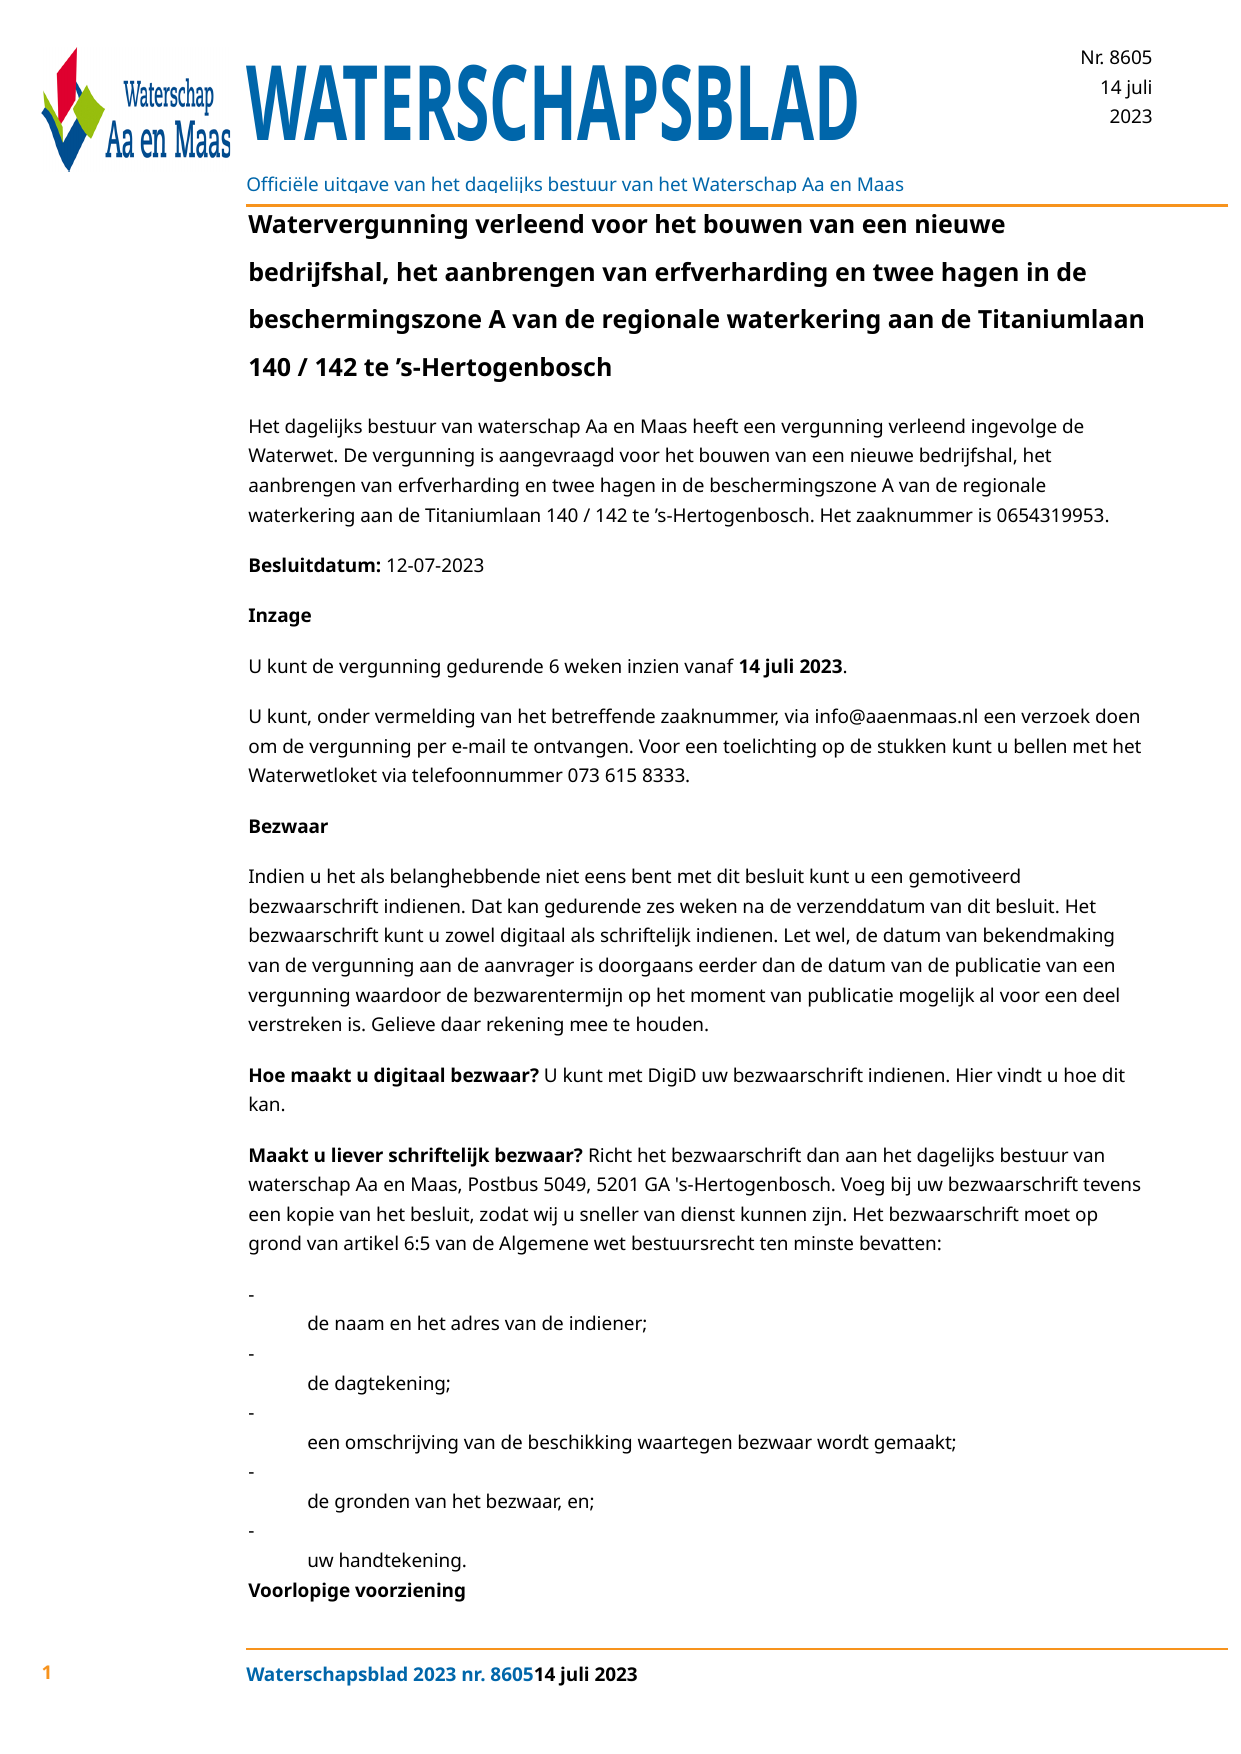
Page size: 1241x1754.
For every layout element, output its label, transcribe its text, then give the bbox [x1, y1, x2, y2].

text U kunt, onder vermelding van het betreffende zaaknummer, via info@aaenmaas.nl een verzoek doen om de vergunning per e-mail te ontvangen. Voor een toelichting op de stukken kunt u bellen met het Waterwetloket via telefoonnummer 073 615 8333. [248, 703, 1152, 788]
list de naam en het adres van de indiener; [248, 1311, 1152, 1336]
text Bezwaar [248, 813, 1152, 839]
text Hoe maakt u digitaal bezwaar? U kunt met DigiD uw bezwaarschrift indienen. Hier vindt u hoe dit kan. [248, 1062, 1152, 1117]
text Watervergunning verleend voor het bouwen van een nieuwe bedrijfshal, het aanbrengen van erfverharding en twee hagen in de beschermingszone A van de regionale waterkering aan de Titaniumlaan 140 / 142 te ’s-Hertogenbosch [248, 207, 1152, 384]
picture [41, 47, 231, 172]
text U kunt de vergunning gedurende 6 weken inzien vanaf 14 juli 2023. [248, 653, 1152, 679]
list uw handtekening. [248, 1547, 1152, 1573]
list een omschrijving van de beschikking waartegen bezwaar wordt gemaakt; [248, 1429, 1152, 1455]
list de dagtekening; [248, 1370, 1152, 1396]
text Besluitdatum: 12-07-2023 [248, 552, 1152, 578]
text Inzage [248, 603, 1152, 628]
list de gronden van het bezwaar, en; [248, 1488, 1152, 1514]
text Voorlopige voorziening [248, 1577, 1152, 1603]
text Het dagelijks bestuur van waterschap Aa en Maas heeft een vergunning verleend ingevolge de Waterwet. De vergunning is aangevraagd voor het bouwen van een nieuwe bedrijfshal, het aanbrengen van erfverharding en twee hagen in de beschermingszone A van de regionale waterkering aan de Titaniumlaan 140 / 142 te ’s-Hertogenbosch. Het zaaknummer is 0654319953. [248, 413, 1152, 528]
text Maakt u liever schriftelijk bezwaar? Richt het bezwaarschrift dan aan het dagelijks bestuur van waterschap Aa en Maas, Postbus 5049, 5201 GA 's-Hertogenbosch. Voeg bij uw bezwaarschrift tevens een kopie van het besluit, zodat wij u sneller van dienst kunnen zijn. Het bezwaarschrift moet op grond van artikel 6:5 van de Algemene wet bestuursrecht ten minste bevatten: [248, 1142, 1152, 1256]
text Indien u het als belanghebbende niet eens bent met dit besluit kunt u een gemotiveerd bezwaarschrift indienen. Dat kan gedurende zes weken na de verzenddatum van dit besluit. Het bezwaarschrift kunt u zowel digitaal als schriftelijk indienen. Let wel, de datum van bekendmaking van de vergunning aan de aanvrager is doorgaans eerder dan de datum van de publicatie van een vergunning waardoor de bezwarentermijn op het moment van publicatie mogelijk al voor een deel verstreken is. Gelieve daar rekening mee te houden. [248, 863, 1152, 1037]
